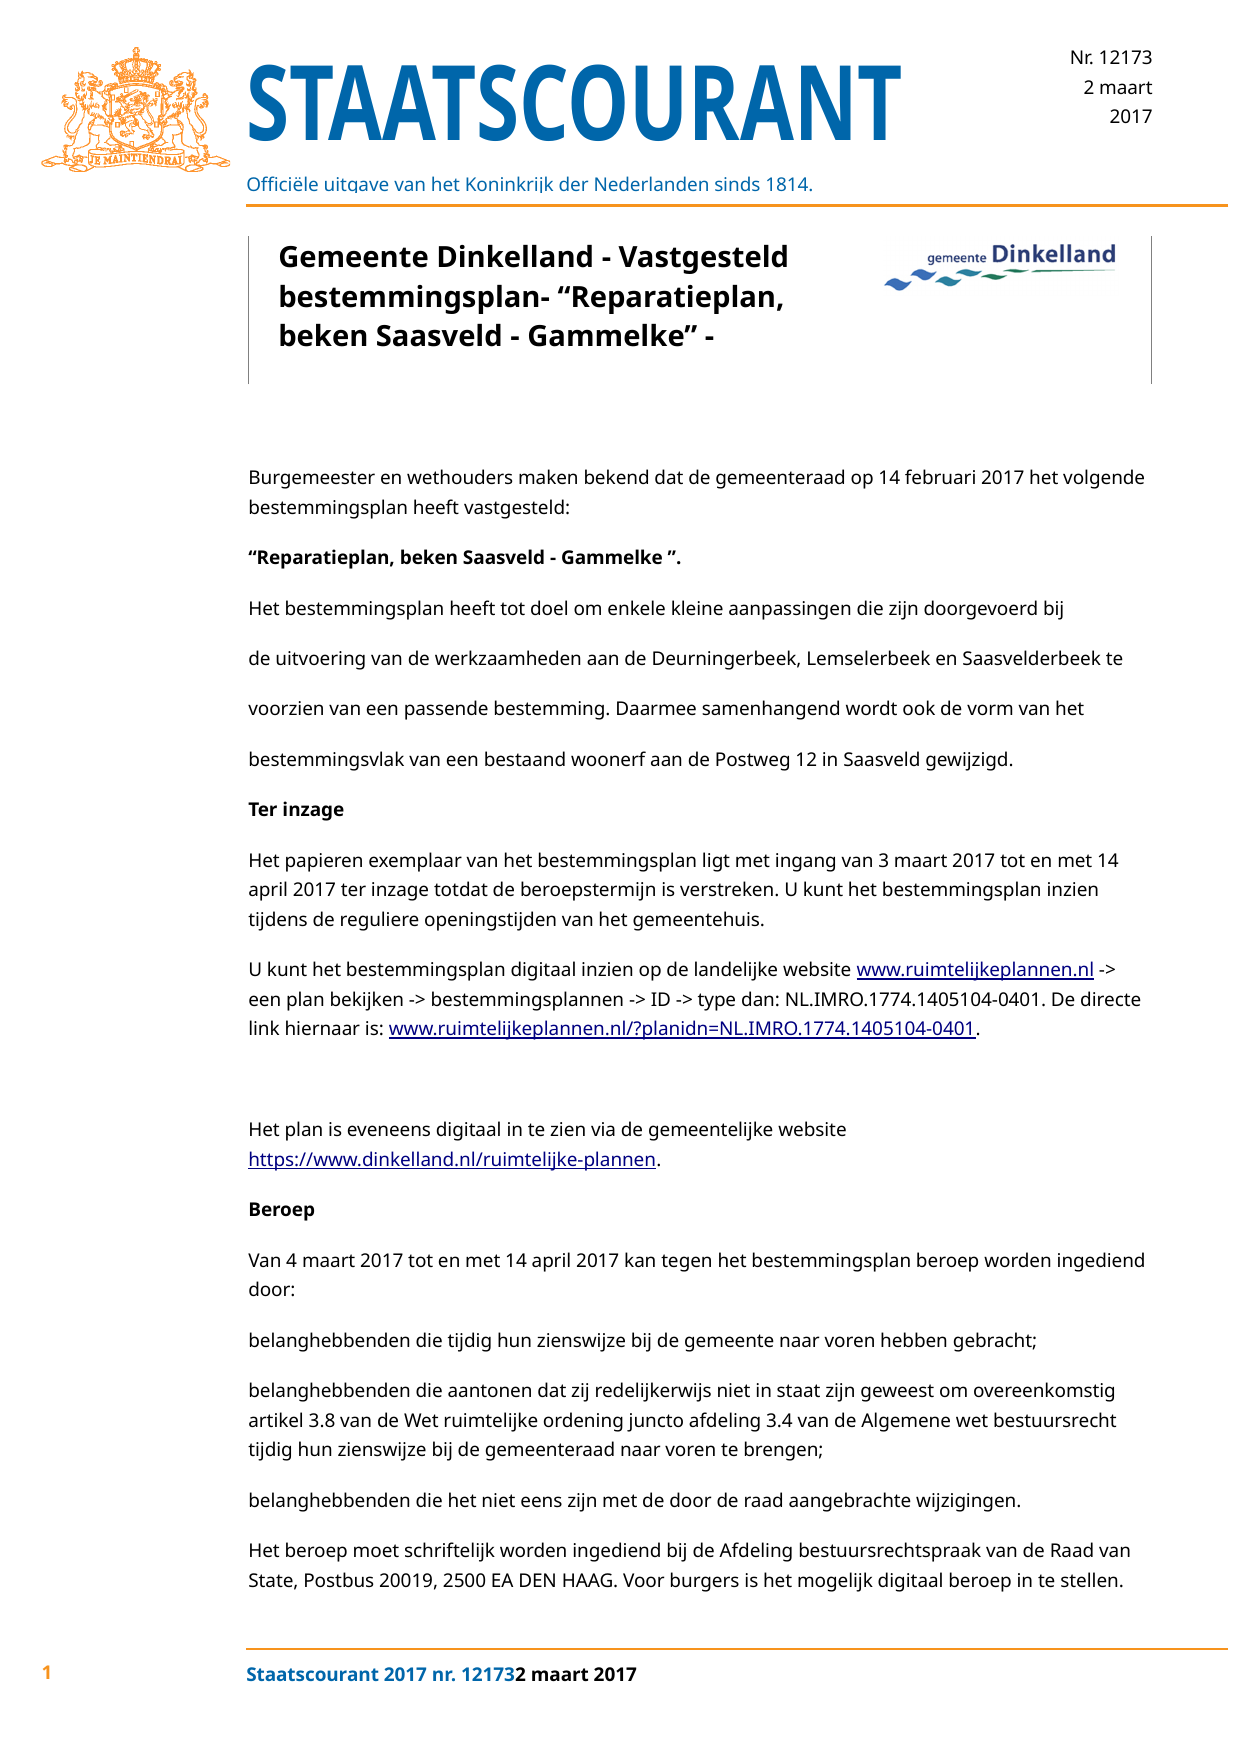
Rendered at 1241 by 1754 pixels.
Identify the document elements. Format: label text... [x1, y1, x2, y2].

text belanghebbenden die tijdig hun zienswijze bij de gemeente naar voren hebben gebracht; [248, 1327, 1152, 1353]
text voorzien van een passende bestemming. Daarmee samenhangend wordt ook de vorm van het [248, 696, 1152, 721]
text de uitvoering van de werkzaamheden aan de Deurningerbeek, Lemselerbeek en Saasvelderbeek te [248, 645, 1152, 671]
text Burgemeester en wethouders maken bekend dat de gemeenteraad op 14 februari 2017 het volgende bestemmingsplan heeft vastgesteld: [248, 464, 1152, 520]
text Het plan is eveneens digitaal in te zien via de gemeentelijke website https://www.dinkelland.nl/ruimtelijke-plannen. [248, 1116, 1152, 1172]
text belanghebbenden die aantonen dat zij redelijkerwijs niet in staat zijn geweest om overeenkomstig artikel 3.8 van de Wet ruimtelijke ordening juncto afdeling 3.4 van de Algemene wet bestuursrecht tijdig hun zienswijze bij de gemeenteraad naar voren te brengen; [248, 1377, 1152, 1462]
text Ter inzage [248, 796, 1152, 822]
table_header [850, 236, 1151, 384]
text Van 4 maart 2017 tot en met 14 april 2017 kan tegen het bestemmingsplan beroep worden ingediend door: [248, 1247, 1152, 1302]
text belanghebbenden die het niet eens zijn met de door de raad aangebrachte wijzigingen. [248, 1487, 1152, 1513]
text bestemmingsvlak van een bestaand woonerf aan de Postweg 12 in Saasveld gewijzigd. [248, 746, 1152, 772]
picture [882, 236, 1119, 296]
table_header Gemeente Dinkelland - Vastgesteld bestemmingsplan- “Reparatieplan, beken Saasveld - Gammelke” - [249, 236, 850, 384]
text Het papieren exemplaar van het bestemmingsplan ligt met ingang van 3 maart 2017 tot en met 14 april 2017 ter inzage totdat de beroepstermijn is verstreken. U kunt het bestemmingsplan inzien tijdens de reguliere openingstijden van het gemeentehuis. [248, 847, 1152, 932]
text U kunt het bestemmingsplan digitaal inzien op de landelijke website www.ruimtelijkeplannen.nl -> een plan bekijken -> bestemmingsplannen -> ID -> type dan: NL.IMRO.1774.1405104-0401. De directe link hiernaar is: www.ruimtelijkeplannen.nl/?planidn=NL.IMRO.1774.1405104-0401. [248, 956, 1152, 1041]
text “Reparatieplan, beken Saasveld - Gammelke ”. [248, 544, 1152, 570]
text Het beroep moet schriftelijk worden ingediend bij de Afdeling bestuursrechtspraak van de Raad van State, Postbus 20019, 2500 EA DEN HAAG. Voor burgers is het mogelijk digitaal beroep in te stellen. [248, 1537, 1152, 1593]
picture [41, 47, 231, 172]
text Beroep [248, 1196, 1152, 1222]
text Het bestemmingsplan heeft tot doel om enkele kleine aanpassingen die zijn doorgevoerd bij [248, 595, 1152, 621]
